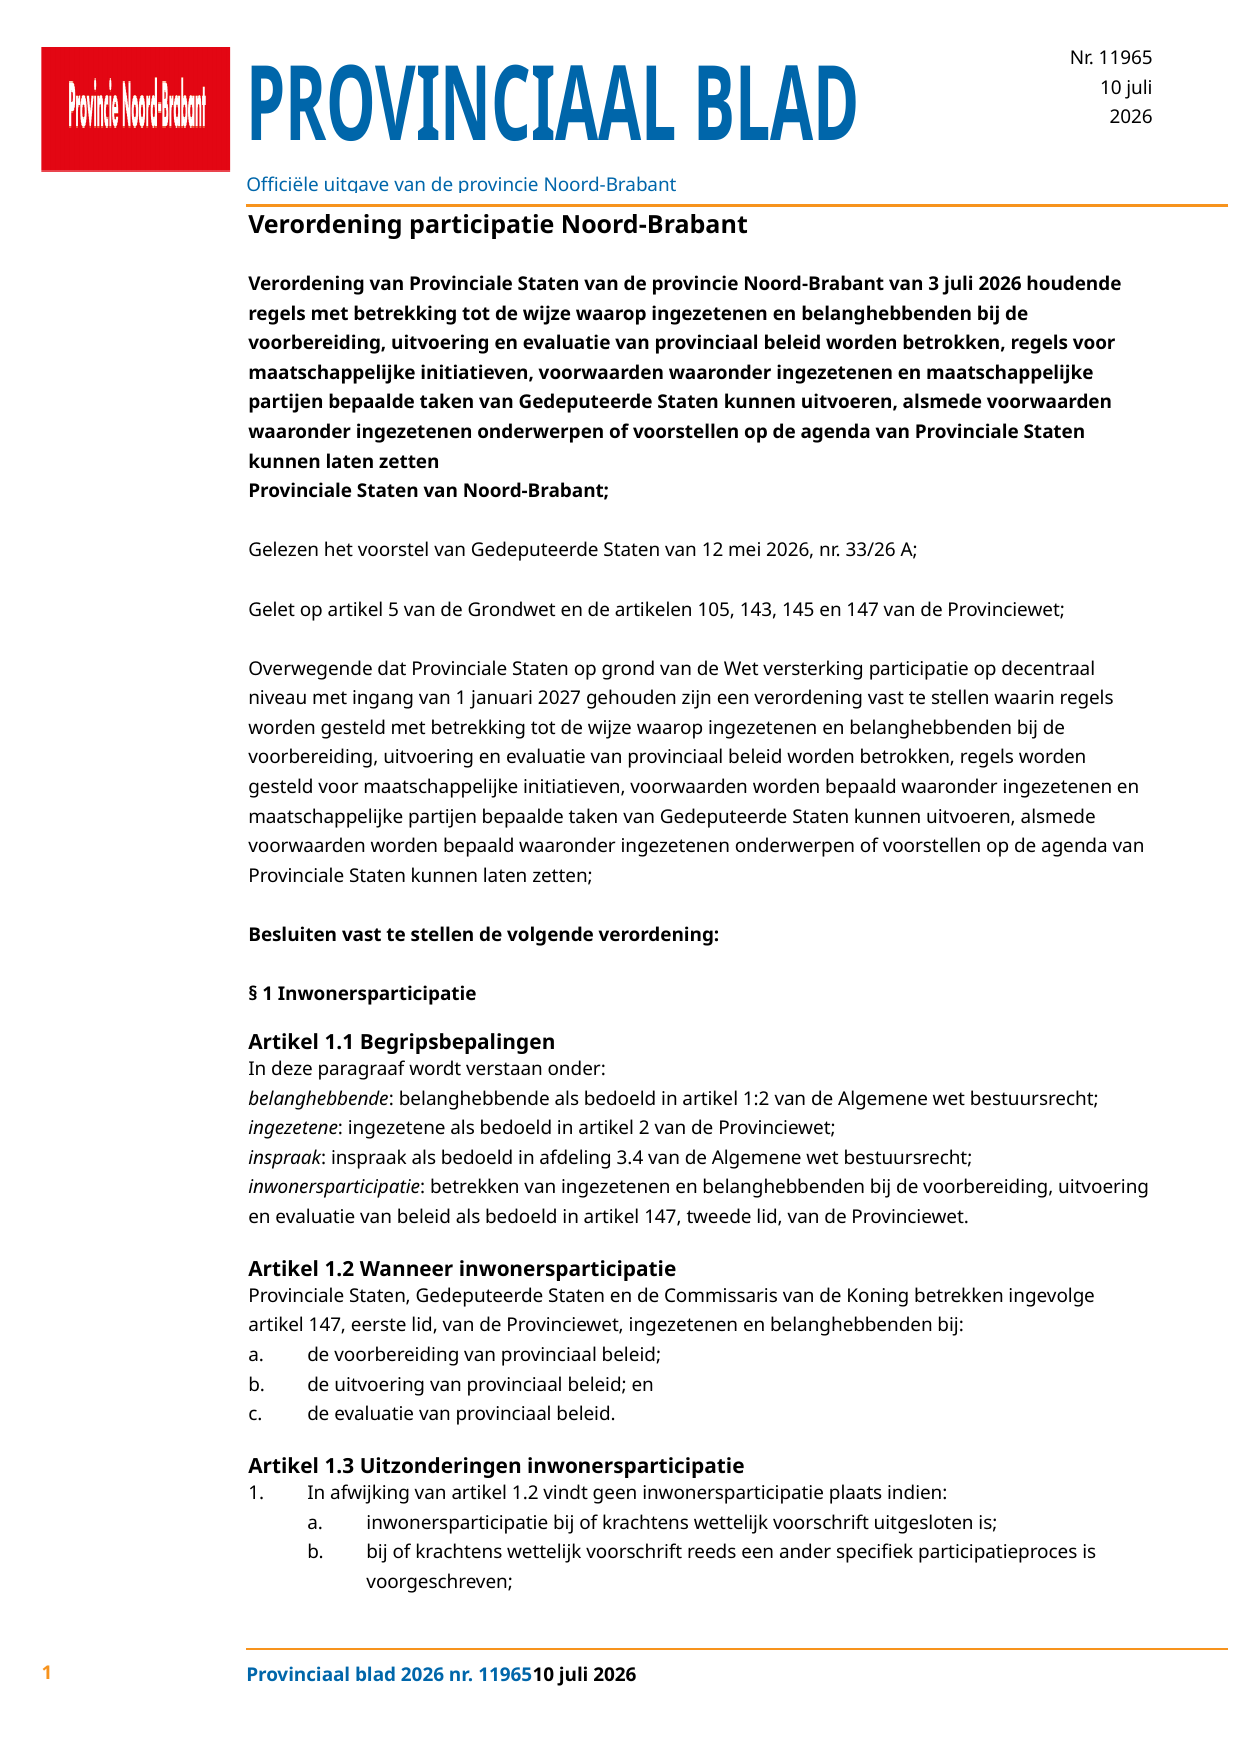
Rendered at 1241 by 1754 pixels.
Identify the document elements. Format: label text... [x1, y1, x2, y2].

text ingezetene: ingezetene als bedoeld in artikel 2 van de Provinciewet; [248, 1114, 1152, 1140]
text § 1 Inwonersparticipatie [248, 980, 1152, 1006]
text Gelezen het voorstel van Gedeputeerde Staten van 12 mei 2026, nr. 33/26 A; [248, 537, 1152, 562]
text inwonersparticipatie: betrekken van ingezetenen en belanghebbenden bij de voorbereiding, uitvoering en evaluatie van beleid als bedoeld in artikel 147, tweede lid, van de Provinciewet. [248, 1174, 1152, 1229]
list In afwijking van artikel 1.2 vindt geen inwonersparticipatie plaats indien: [248, 1479, 1152, 1505]
text belanghebbende: belanghebbende als bedoeld in artikel 1:2 van de Algemene wet bestuursrecht; [248, 1085, 1152, 1111]
list bij of krachtens wettelijk voorschrift reeds een ander specifiek participatieproces is voorgeschreven; [307, 1538, 1152, 1594]
text Artikel 1.1 Begripsbepalingen [248, 1027, 1152, 1055]
text Artikel 1.2 Wanneer inwonersparticipatie [248, 1254, 1152, 1282]
list de uitvoering van provinciaal beleid; en [248, 1371, 1152, 1397]
picture [41, 47, 231, 172]
text Gelet op artikel 5 van de Grondwet en de artikelen 105, 143, 145 en 147 van de Provinciewet; [248, 596, 1152, 621]
text Provinciale Staten van Noord-Brabant; [248, 477, 1152, 503]
text inspraak: inspraak als bedoeld in afdeling 3.4 van de Algemene wet bestuursrecht; [248, 1144, 1152, 1170]
text Verordening participatie Noord-Brabant [248, 207, 1152, 241]
text Overwegende dat Provinciale Staten op grond van de Wet versterking participatie op decentraal niveau met ingang van 1 januari 2027 gehouden zijn een verordening vast te stellen waarin regels worden gesteld met betrekking tot de wijze waarop ingezetenen en belanghebbenden bij de voorbereiding, uitvoering en evaluatie van provinciaal beleid worden betrokken, regels worden gesteld voor maatschappelijke initiatieven, voorwaarden worden bepaald waaronder ingezetenen en maatschappelijke partijen bepaalde taken van Gedeputeerde Staten kunnen uitvoeren, alsmede voorwaarden worden bepaald waaronder ingezetenen onderwerpen of voorstellen op de agenda van Provinciale Staten kunnen laten zetten; [248, 655, 1152, 888]
list inwonersparticipatie bij of krachtens wettelijk voorschrift uitgesloten is; [307, 1509, 1152, 1534]
text Artikel 1.3 Uitzonderingen inwonersparticipatie [248, 1451, 1152, 1479]
text In deze paragraaf wordt verstaan onder: [248, 1055, 1152, 1081]
list de evaluatie van provinciaal beleid. [248, 1400, 1152, 1426]
text Besluiten vast te stellen de volgende verordening: [248, 921, 1152, 947]
text Provinciale Staten, Gedeputeerde Staten en de Commissaris van de Koning betrekken ingevolge artikel 147, eerste lid, van de Provinciewet, ingezetenen en belanghebbenden bij: [248, 1282, 1152, 1337]
text Verordening van Provinciale Staten van de provincie Noord-Brabant van 3 juli 2026 houdende regels met betrekking tot de wijze waarop ingezetenen en belanghebbenden bij de voorbereiding, uitvoering en evaluatie van provinciaal beleid worden betrokken, regels voor maatschappelijke initiatieven, voorwaarden waaronder ingezetenen en maatschappelijke partijen bepaalde taken van Gedeputeerde Staten kunnen uitvoeren, alsmede voorwaarden waaronder ingezetenen onderwerpen of voorstellen op de agenda van Provinciale Staten kunnen laten zetten [248, 270, 1152, 473]
list de voorbereiding van provinciaal beleid; [248, 1341, 1152, 1367]
